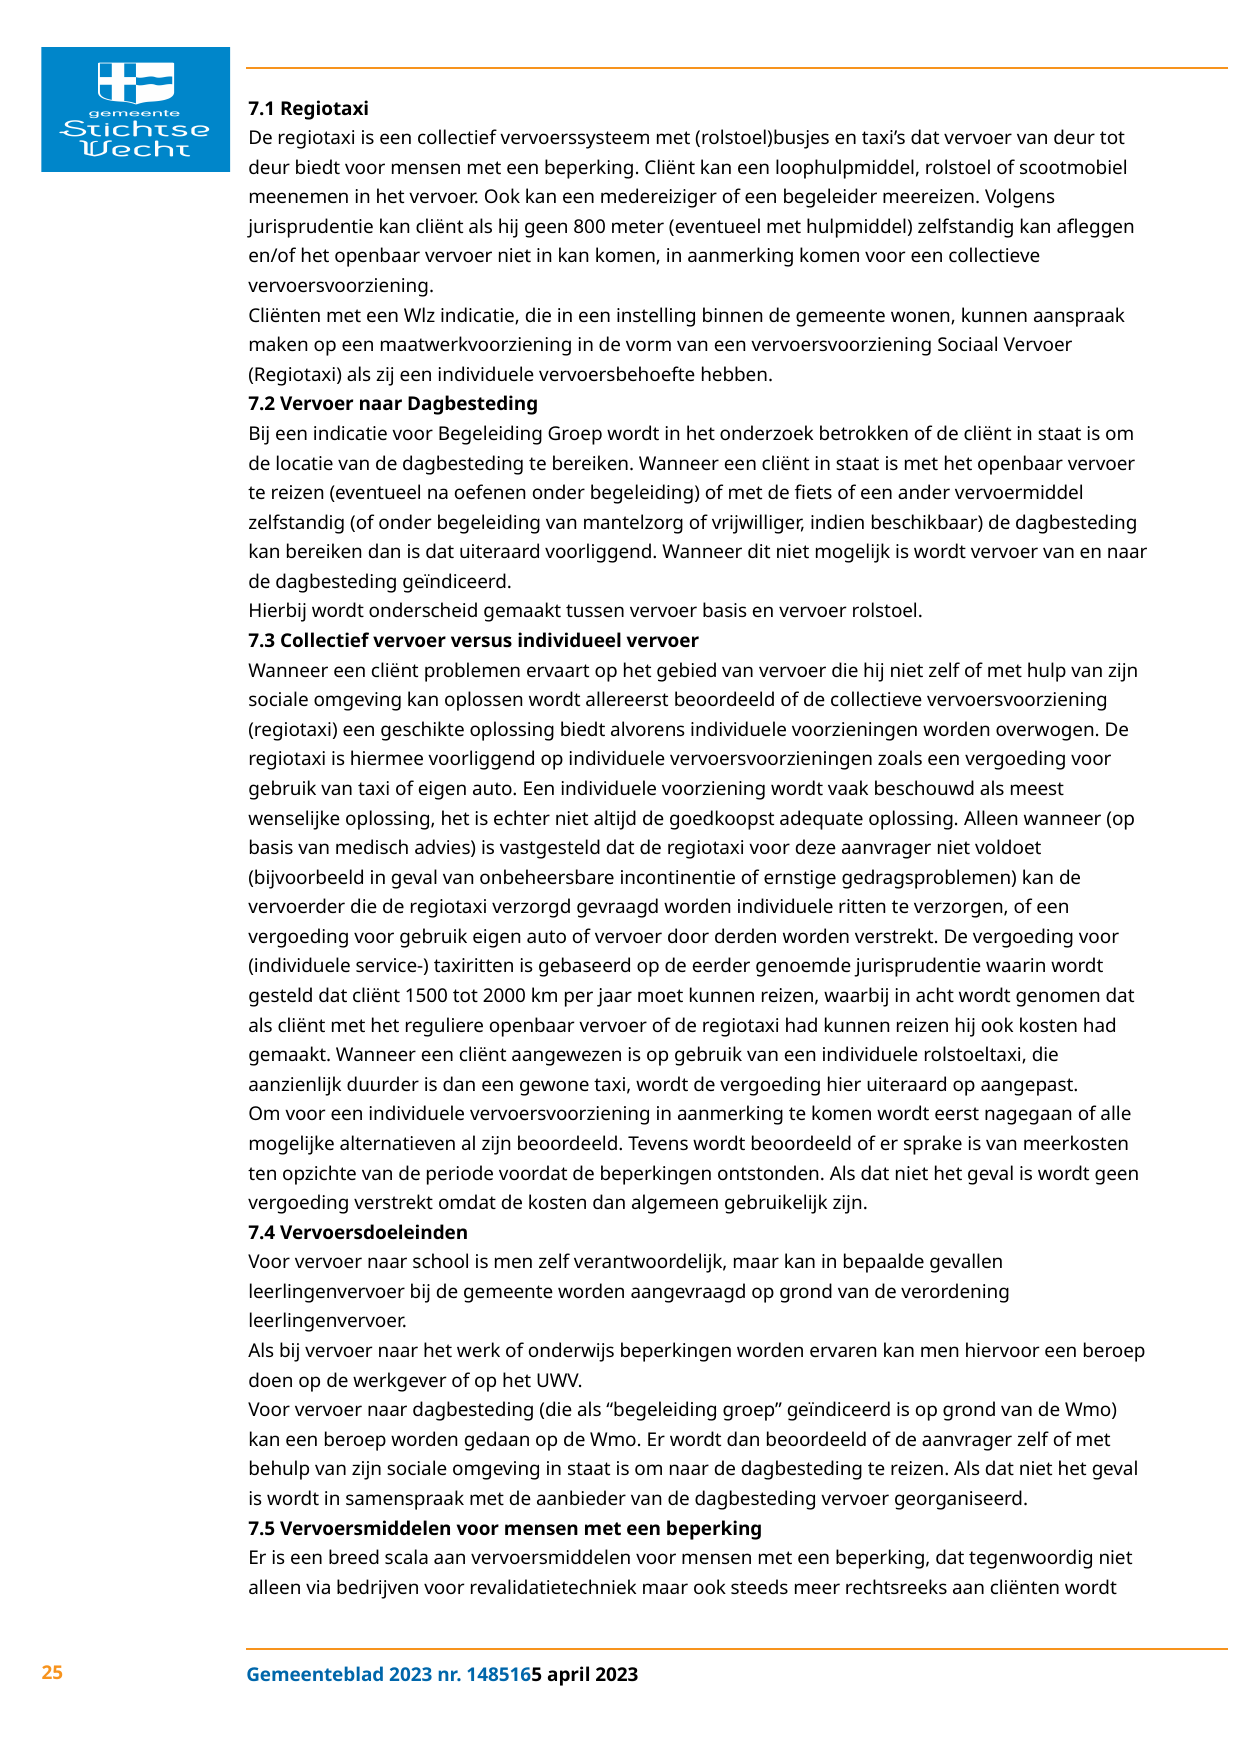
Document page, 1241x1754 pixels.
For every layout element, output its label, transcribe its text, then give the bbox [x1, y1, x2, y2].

text Voor vervoer naar school is men zelf verantwoordelijk, maar kan in bepaalde gevallen leerlingenvervoer bij de gemeente worden aangevraagd op grond van de verordening leerlingenvervoer. [248, 1248, 1152, 1333]
text De regiotaxi is een collectief vervoerssysteem met (rolstoel)busjes en taxi’s dat vervoer van deur tot deur biedt voor mensen met een beperking. Cliënt kan een loophulpmiddel, rolstoel of scootmobiel meenemen in het vervoer. Ook kan een medereiziger of een begeleider meereizen. Volgens jurisprudentie kan cliënt als hij geen 800 meter (eventueel met hulpmiddel) zelfstandig kan afleggen en/of het openbaar vervoer niet in kan komen, in aanmerking komen voor een collectieve vervoersvoorziening. [248, 124, 1152, 298]
text Als bij vervoer naar het werk of onderwijs beperkingen worden ervaren kan men hiervoor een beroep doen op de werkgever of op het UWV. [248, 1337, 1152, 1393]
text Cliënten met een Wlz indicatie, die in een instelling binnen de gemeente wonen, kunnen aanspraak maken op een maatwerkvoorziening in de vorm van een vervoersvoorziening Sociaal Vervoer (Regiotaxi) als zij een individuele vervoersbehoefte hebben. [248, 302, 1152, 387]
text 7.5 Vervoersmiddelen voor mensen met een beperking [248, 1515, 1152, 1541]
text Wanneer een cliënt problemen ervaart op het gebied van vervoer die hij niet zelf of met hulp van zijn sociale omgeving kan oplossen wordt allereerst beoordeeld of de collectieve vervoersvoorziening (regiotaxi) een geschikte oplossing biedt alvorens individuele voorzieningen worden overwogen. De regiotaxi is hiermee voorliggend op individuele vervoersvoorzieningen zoals een vergoeding voor gebruik van taxi of eigen auto. Een individuele voorziening wordt vaak beschouwd als meest wenselijke oplossing, het is echter niet altijd de goedkoopst adequate oplossing. Alleen wanneer (op basis van medisch advies) is vastgesteld dat de regiotaxi voor deze aanvrager niet voldoet (bijvoorbeeld in geval van onbeheersbare incontinentie of ernstige gedragsproblemen) kan de vervoerder die de regiotaxi verzorgd gevraagd worden individuele ritten te verzorgen, of een vergoeding voor gebruik eigen auto of vervoer door derden worden verstrekt. De vergoeding voor (individuele service-) taxiritten is gebaseerd op de eerder genoemde jurisprudentie waarin wordt gesteld dat cliënt 1500 tot 2000 km per jaar moet kunnen reizen, waarbij in acht wordt genomen dat als cliënt met het reguliere openbaar vervoer of de regiotaxi had kunnen reizen hij ook kosten had gemaakt. Wanneer een cliënt aangewezen is op gebruik van een individuele rolstoeltaxi, die aanzienlijk duurder is dan een gewone taxi, wordt de vergoeding hier uiteraard op aangepast. [248, 657, 1152, 1097]
text 7.2 Vervoer naar Dagbesteding [248, 391, 1152, 416]
text 7.3 Collectief vervoer versus individueel vervoer [248, 627, 1152, 653]
text Voor vervoer naar dagbesteding (die als “begeleiding groep” geïndiceerd is op grond van de Wmo) kan een beroep worden gedaan op de Wmo. Er wordt dan beoordeeld of de aanvrager zelf of met behulp van zijn sociale omgeving in staat is om naar de dagbesteding te reizen. Als dat niet het geval is wordt in samenspraak met de aanbieder van de dagbesteding vervoer georganiseerd. [248, 1396, 1152, 1511]
text Bij een indicatie voor Begeleiding Groep wordt in het onderzoek betrokken of de cliënt in staat is om de locatie van de dagbesteding te bereiken. Wanneer een cliënt in staat is met het openbaar vervoer te reizen (eventueel na oefenen onder begeleiding) of met de fiets of een ander vervoermiddel zelfstandig (of onder begeleiding van mantelzorg of vrijwilliger, indien beschikbaar) de dagbesteding kan bereiken dan is dat uiteraard voorliggend. Wanneer dit niet mogelijk is wordt vervoer van en naar de dagbesteding geïndiceerd. [248, 420, 1152, 594]
text Hierbij wordt onderscheid gemaakt tussen vervoer basis en vervoer rolstoel. [248, 598, 1152, 623]
picture [99, 63, 135, 101]
picture [137, 63, 174, 103]
text 7.4 Vervoersdoeleinden [248, 1219, 1152, 1245]
text 7.1 Regiotaxi [248, 95, 1152, 121]
text Er is een breed scala aan vervoersmiddelen voor mensen met een beperking, dat tegenwoordig niet alleen via bedrijven voor revalidatietechniek maar ook steeds meer rechtsreeks aan cliënten wordt [248, 1544, 1152, 1600]
text Om voor een individuele vervoersvoorziening in aanmerking te komen wordt eerst nagegaan of alle mogelijke alternatieven al zijn beoordeeld. Tevens wordt beoordeeld of er sprake is van meerkosten ten opzichte van de periode voordat de beperkingen ontstonden. Als dat niet het geval is wordt geen vergoeding verstrekt omdat de kosten dan algemeen gebruikelijk zijn. [248, 1101, 1152, 1215]
